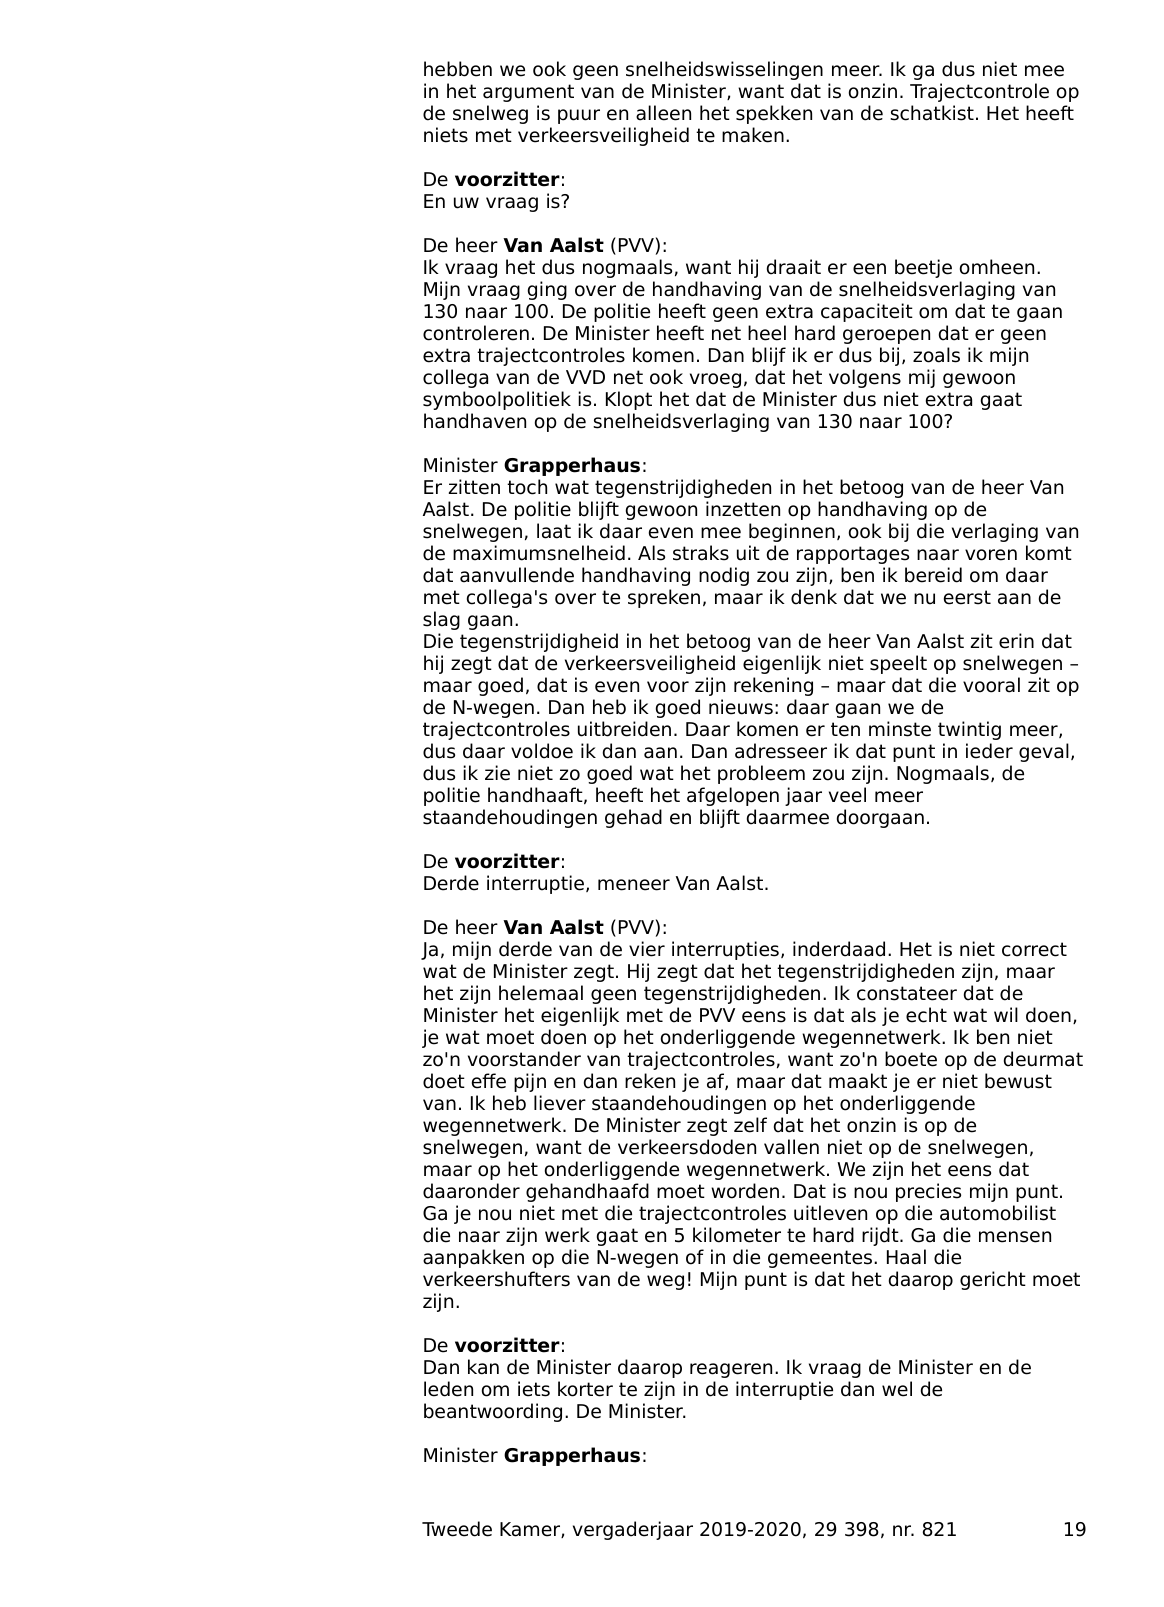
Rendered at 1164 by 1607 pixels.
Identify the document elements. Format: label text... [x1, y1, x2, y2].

text Ik vraag het dus nogmaals, want hij draait er een beetje omheen. Mijn vraag ging over de handhaving van de snelheidsverlaging van 130 naar 100. De politie heeft geen extra capaciteit om dat te gaan controleren. De Minister heeft net heel hard geroepen dat er geen extra trajectcontroles komen. Dan blijf ik er dus bij, zoals ik mijn collega van de VVD net ook vroeg, dat het volgens mij gewoon symboolpolitiek is. Klopt het dat de Minister dus niet extra gaat handhaven op de snelheidsverlaging van 130 naar 100? [422, 257, 1087, 433]
text Er zitten toch wat tegenstrijdigheden in het betoog van de heer Van Aalst. De politie blijft gewoon inzetten op handhaving op de snelwegen, laat ik daar even mee beginnen, ook bij die verlaging van de maximumsnelheid. Als straks uit de rapportages naar voren komt dat aanvullende handhaving nodig zou zijn, ben ik bereid om daar met collega's over te spreken, maar ik denk dat we nu eerst aan de slag gaan. [422, 477, 1087, 631]
text De voorzitter: [422, 851, 1087, 873]
text Minister Grapperhaus: [422, 455, 1087, 477]
text De heer Van Aalst (PVV): [422, 235, 1087, 257]
text hebben we ook geen snelheidswisselingen meer. Ik ga dus niet mee in het argument van de Minister, want dat is onzin. Trajectcontrole op de snelweg is puur en alleen het spekken van de schatkist. Het heeft niets met verkeersveiligheid te maken. [422, 59, 1087, 147]
text Ja, mijn derde van de vier interrupties, inderdaad. Het is niet correct wat de Minister zegt. Hij zegt dat het tegenstrijdigheden zijn, maar het zijn helemaal geen tegenstrijdigheden. Ik constateer dat de Minister het eigenlijk met de PVV eens is dat als je echt wat wil doen, je wat moet doen op het onderliggende wegennetwerk. Ik ben niet zo'n voorstander van trajectcontroles, want zo'n boete op de deurmat doet effe pijn en dan reken je af, maar dat maakt je er niet bewust van. Ik heb liever staandehoudingen op het onderliggende wegennetwerk. De Minister zegt zelf dat het onzin is op de snelwegen, want de verkeersdoden vallen niet op de snelwegen, maar op het onderliggende wegennetwerk. We zijn het eens dat daaronder gehandhaafd moet worden. Dat is nou precies mijn punt. Ga je nou niet met die trajectcontroles uitleven op die automobilist die naar zijn werk gaat en 5 kilometer te hard rijdt. Ga die mensen aanpakken op die N-wegen of in die gemeentes. Haal die verkeershufters van de weg! Mijn punt is dat het daarop gericht moet zijn. [422, 939, 1087, 1313]
text De heer Van Aalst (PVV): [422, 917, 1087, 939]
text De voorzitter: [422, 169, 1087, 191]
text Minister Grapperhaus: [422, 1445, 1087, 1467]
text Die tegenstrijdigheid in het betoog van de heer Van Aalst zit erin dat hij zegt dat de verkeersveiligheid eigenlijk niet speelt op snelwegen – maar goed, dat is even voor zijn rekening – maar dat die vooral zit op de N-wegen. Dan heb ik goed nieuws: daar gaan we de trajectcontroles uitbreiden. Daar komen er ten minste twintig meer, dus daar voldoe ik dan aan. Dan adresseer ik dat punt in ieder geval, dus ik zie niet zo goed wat het probleem zou zijn. Nogmaals, de politie handhaaft, heeft het afgelopen jaar veel meer staandehoudingen gehad en blijft daarmee doorgaan. [422, 631, 1087, 829]
text Derde interruptie, meneer Van Aalst. [422, 873, 1087, 895]
text Dan kan de Minister daarop reageren. Ik vraag de Minister en de leden om iets korter te zijn in de interruptie dan wel de beantwoording. De Minister. [422, 1357, 1087, 1423]
text En uw vraag is? [422, 191, 1087, 213]
text De voorzitter: [422, 1335, 1087, 1357]
